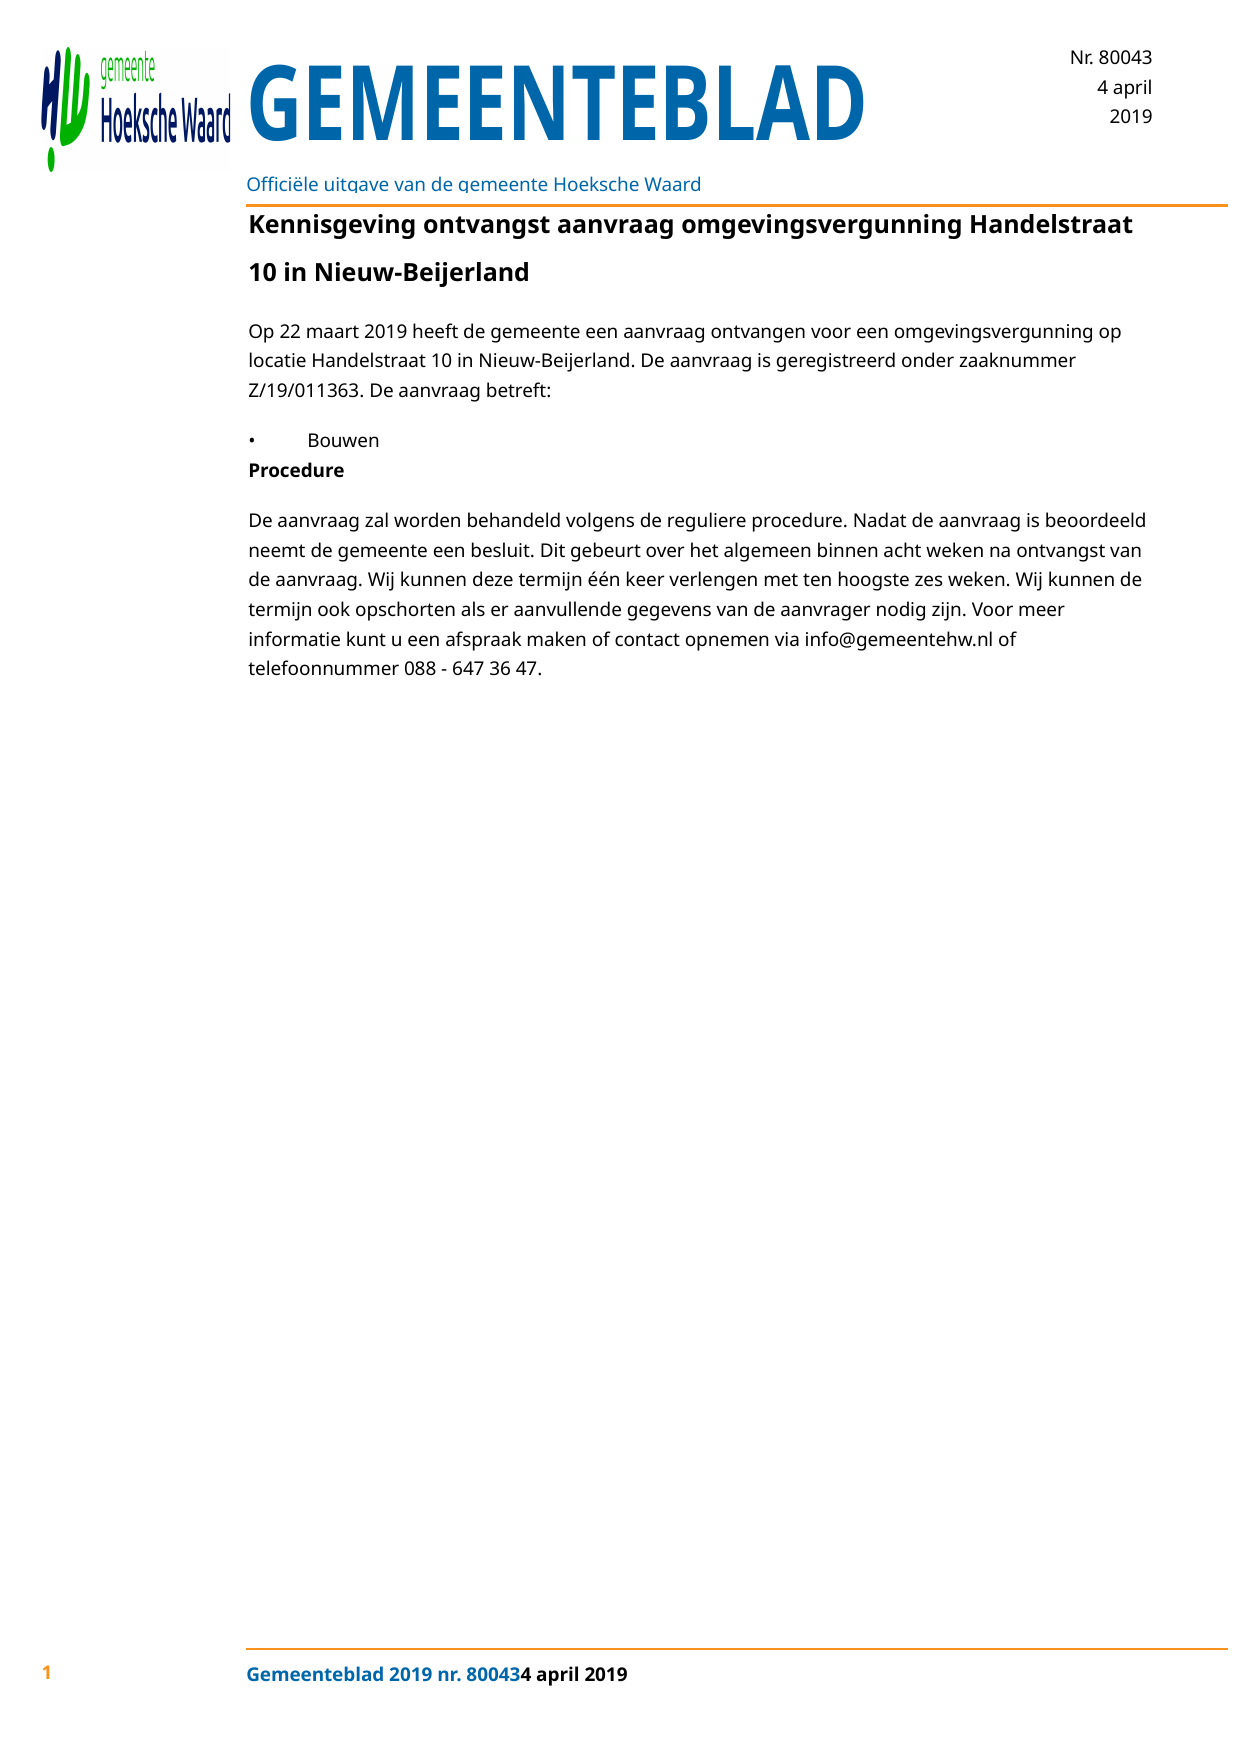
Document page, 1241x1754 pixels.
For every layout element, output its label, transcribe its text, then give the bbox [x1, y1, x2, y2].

list Bouwen [248, 427, 1152, 453]
text Op 22 maart 2019 heeft de gemeente een aanvraag ontvangen voor een omgevingsvergunning op locatie Handelstraat 10 in Nieuw-Beijerland. De aanvraag is geregistreerd onder zaaknummer Z/19/011363. De aanvraag betreft: [248, 318, 1152, 403]
text Kennisgeving ontvangst aanvraag omgevingsvergunning Handelstraat 10 in Nieuw-Beijerland [248, 207, 1152, 288]
text Procedure [248, 457, 1152, 483]
text De aanvraag zal worden behandeld volgens de reguliere procedure. Nadat de aanvraag is beoordeeld neemt de gemeente een besluit. Dit gebeurt over het algemeen binnen acht weken na ontvangst van de aanvraag. Wij kunnen deze termijn één keer verlengen met ten hoogste zes weken. Wij kunnen de termijn ook opschorten als er aanvullende gegevens van de aanvrager nodig zijn. Voor meer informatie kunt u een afspraak maken of contact opnemen via info@gemeentehw.nl of telefoonnummer 088 - 647 36 47. [248, 507, 1152, 681]
picture [41, 47, 231, 172]
